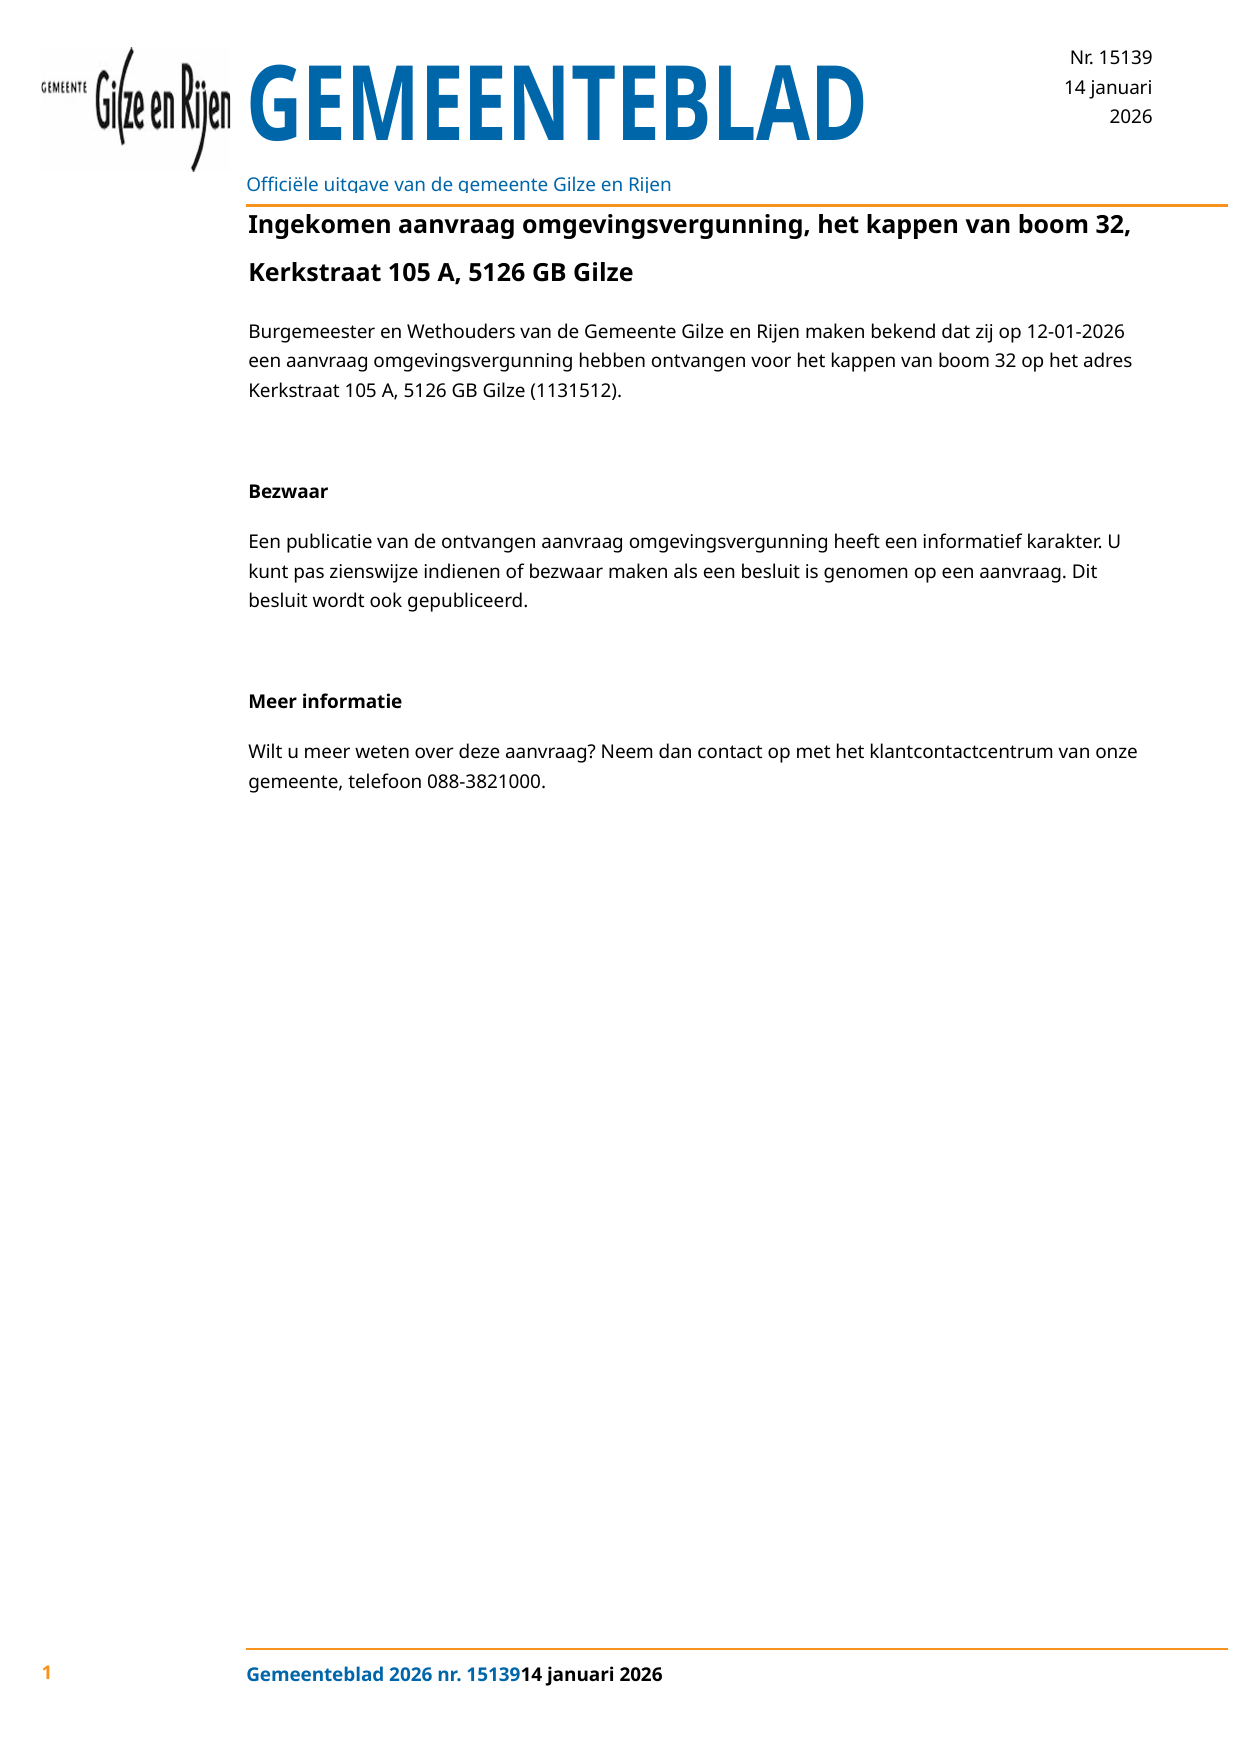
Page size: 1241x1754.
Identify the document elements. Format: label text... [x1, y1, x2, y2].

text Meer informatie [248, 688, 1152, 714]
text Burgemeester en Wethouders van de Gemeente Gilze en Rijen maken bekend dat zij op 12-01-2026 een aanvraag omgevingsvergunning hebben ontvangen voor het kappen van boom 32 op het adres Kerkstraat 105 A, 5126 GB Gilze (1131512). [248, 318, 1152, 403]
text Wilt u meer weten over deze aanvraag? Neem dan contact op met het klantcontactcentrum van onze gemeente, telefoon 088-3821000. [248, 739, 1152, 794]
text Ingekomen aanvraag omgevingsvergunning, het kappen van boom 32, Kerkstraat 105 A, 5126 GB Gilze [248, 207, 1152, 288]
picture [41, 47, 231, 172]
text Een publicatie van de ontvangen aanvraag omgevingsvergunning heeft een informatief karakter. U kunt pas zienswijze indienen of bezwaar maken als een besluit is genomen op een aanvraag. Dit besluit wordt ook gepubliceerd. [248, 528, 1152, 613]
text Bezwaar [248, 478, 1152, 504]
